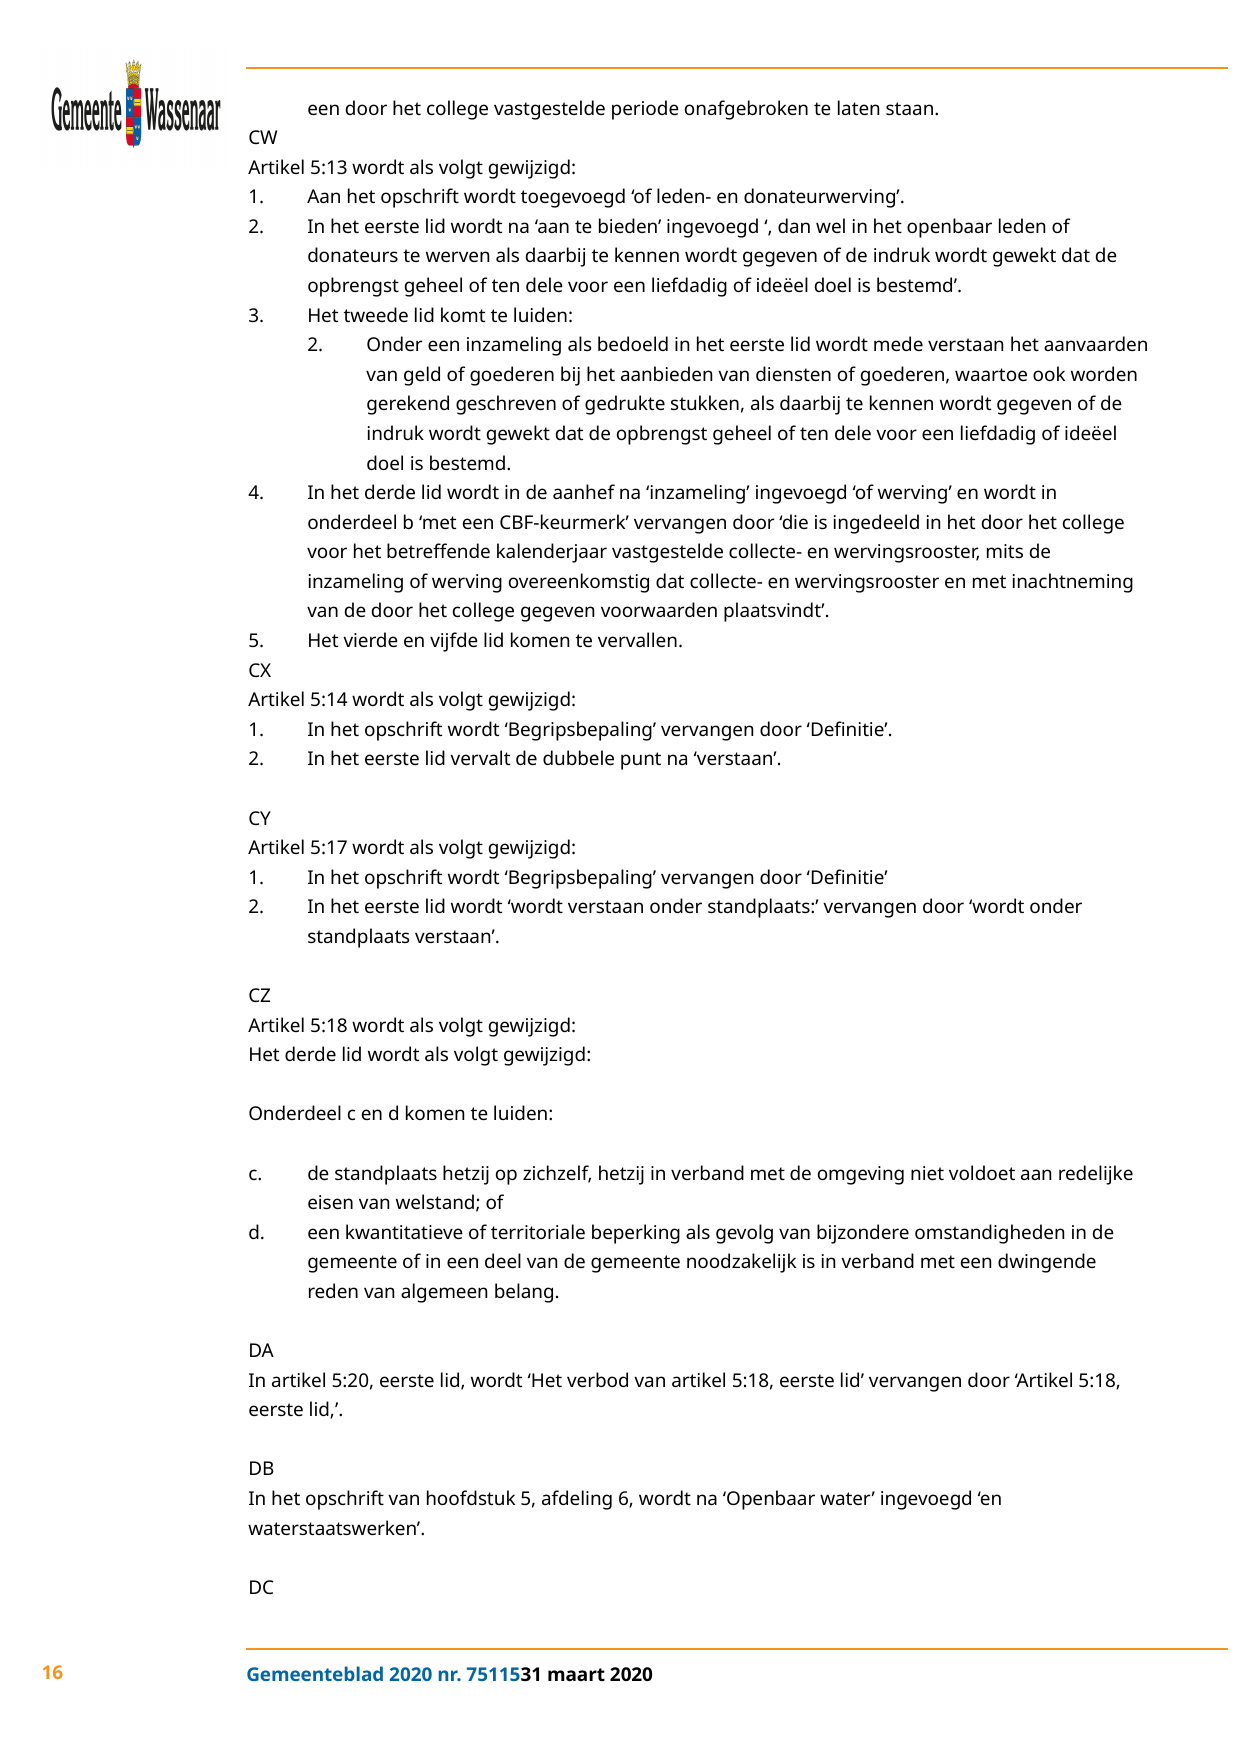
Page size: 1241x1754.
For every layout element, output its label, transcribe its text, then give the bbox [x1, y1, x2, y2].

list In het opschrift wordt ‘Begripsbepaling’ vervangen door ‘Definitie’ [248, 864, 1152, 890]
text In artikel 5:20, eerste lid, wordt ‘Het verbod van artikel 5:18, eerste lid’ vervangen door ‘Artikel 5:18, eerste lid,’. [248, 1367, 1152, 1422]
list In het eerste lid vervalt de dubbele punt na ‘verstaan’. [248, 746, 1152, 771]
list Onder een inzameling als bedoeld in het eerste lid wordt mede verstaan het aanvaarden van geld of goederen bij het aanbieden van diensten of goederen, waartoe ook worden gerekend geschreven of gedrukte stukken, als daarbij te kennen wordt gegeven of de indruk wordt gewekt dat de opbrengst geheel of ten dele voor een liefdadig of ideëel doel is bestemd. [307, 331, 1152, 476]
list de standplaats hetzij op zichzelf, hetzij in verband met de omgeving niet voldoet aan redelijke eisen van welstand; of [248, 1160, 1152, 1215]
text DC [248, 1574, 1152, 1600]
text Artikel 5:18 wordt als volgt gewijzigd: [248, 1012, 1152, 1038]
text Het derde lid wordt als volgt gewijzigd: [248, 1041, 1152, 1067]
list Aan het opschrift wordt toegevoegd ‘of leden- en donateurwerving’. [248, 183, 1152, 209]
text CX [248, 657, 1152, 683]
list In het eerste lid wordt ‘wordt verstaan onder standplaats:’ vervangen door ‘wordt onder standplaats verstaan’. [248, 893, 1152, 949]
list een door het college vastgestelde periode onafgebroken te laten staan. [248, 95, 1152, 121]
text Artikel 5:13 wordt als volgt gewijzigd: [248, 154, 1152, 180]
text In het opschrift van hoofdstuk 5, afdeling 6, wordt na ‘Openbaar water’ ingevoegd ‘en waterstaatswerken’. [248, 1485, 1152, 1541]
text Artikel 5:17 wordt als volgt gewijzigd: [248, 834, 1152, 860]
list In het derde lid wordt in de aanhef na ‘inzameling’ ingevoegd ‘of werving’ en wordt in onderdeel b ‘met een CBF-keurmerk’ vervangen door ‘die is ingedeeld in het door het college voor het betreffende kalenderjaar vastgestelde collecte- en wervingsrooster, mits de inzameling of werving overeenkomstig dat collecte- en wervingsrooster en met inachtneming van de door het college gegeven voorwaarden plaatsvindt’. [248, 479, 1152, 623]
list In het opschrift wordt ‘Begripsbepaling’ vervangen door ‘Definitie’. [248, 716, 1152, 742]
picture [41, 47, 231, 172]
list een kwantitatieve of territoriale beperking als gevolg van bijzondere omstandigheden in de gemeente of in een deel van de gemeente noodzakelijk is in verband met een dwingende reden van algemeen belang. [248, 1219, 1152, 1304]
text DA [248, 1337, 1152, 1363]
text CW [248, 124, 1152, 150]
list Het tweede lid komt te luiden: [248, 302, 1152, 328]
text CZ [248, 982, 1152, 1008]
text DB [248, 1456, 1152, 1481]
list Het vierde en vijfde lid komen te vervallen. [248, 627, 1152, 653]
list In het eerste lid wordt na ‘aan te bieden’ ingevoegd ‘, dan wel in het openbaar leden of donateurs te werven als daarbij te kennen wordt gegeven of de indruk wordt gewekt dat de opbrengst geheel of ten dele voor een liefdadig of ideëel doel is bestemd’. [248, 213, 1152, 298]
text CY [248, 805, 1152, 831]
text Onderdeel c en d komen te luiden: [248, 1101, 1152, 1126]
text Artikel 5:14 wordt als volgt gewijzigd: [248, 686, 1152, 712]
